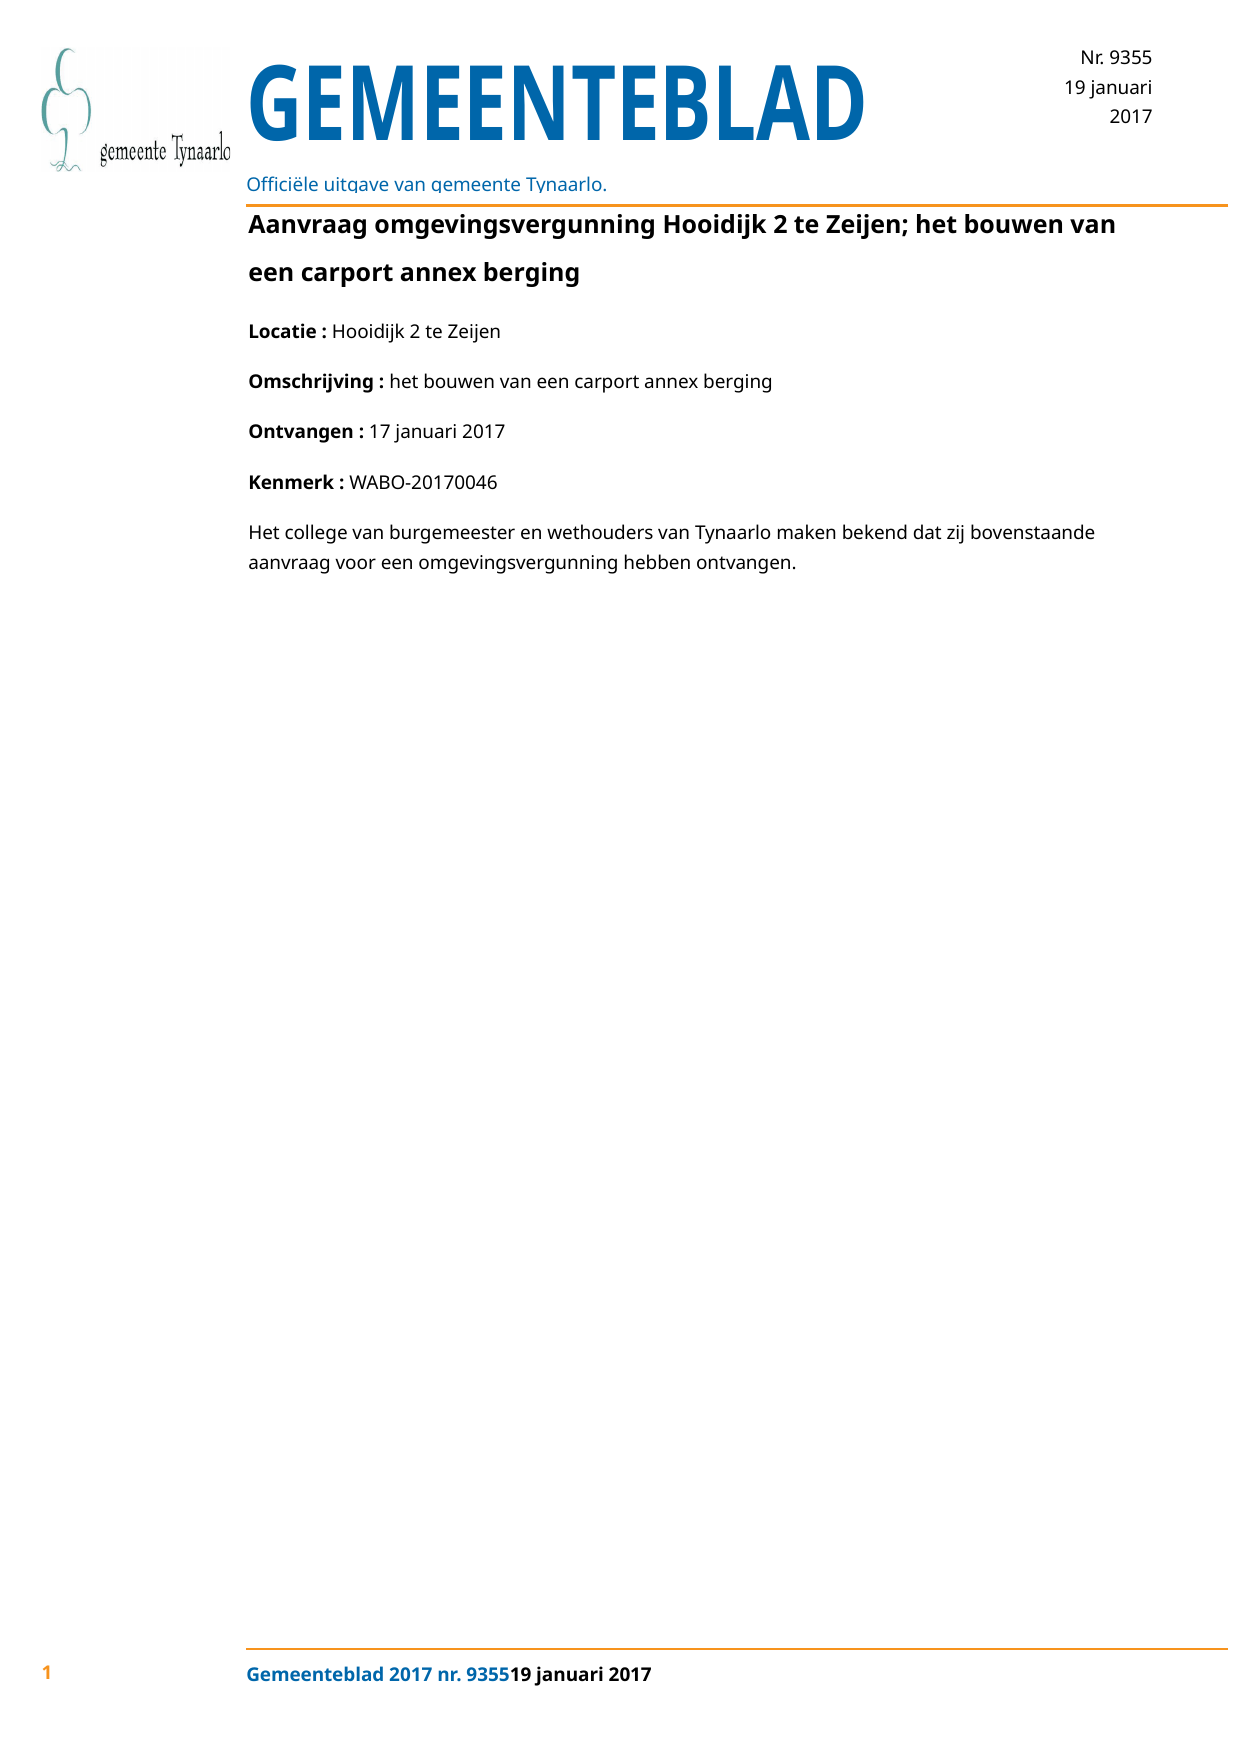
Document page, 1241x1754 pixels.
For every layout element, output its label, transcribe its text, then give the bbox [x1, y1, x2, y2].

text Het college van burgemeester en wethouders van Tynaarlo maken bekend dat zij bovenstaande aanvraag voor een omgevingsvergunning hebben ontvangen. [248, 519, 1152, 575]
text Ontvangen : 17 januari 2017 [248, 419, 1152, 444]
picture [41, 47, 231, 172]
text Kenmerk : WABO-20170046 [248, 469, 1152, 495]
text Aanvraag omgevingsvergunning Hooidijk 2 te Zeijen; het bouwen van een carport annex berging [248, 207, 1152, 288]
text Omschrijving : het bouwen van een carport annex berging [248, 368, 1152, 394]
text Locatie : Hooidijk 2 te Zeijen [248, 318, 1152, 344]
